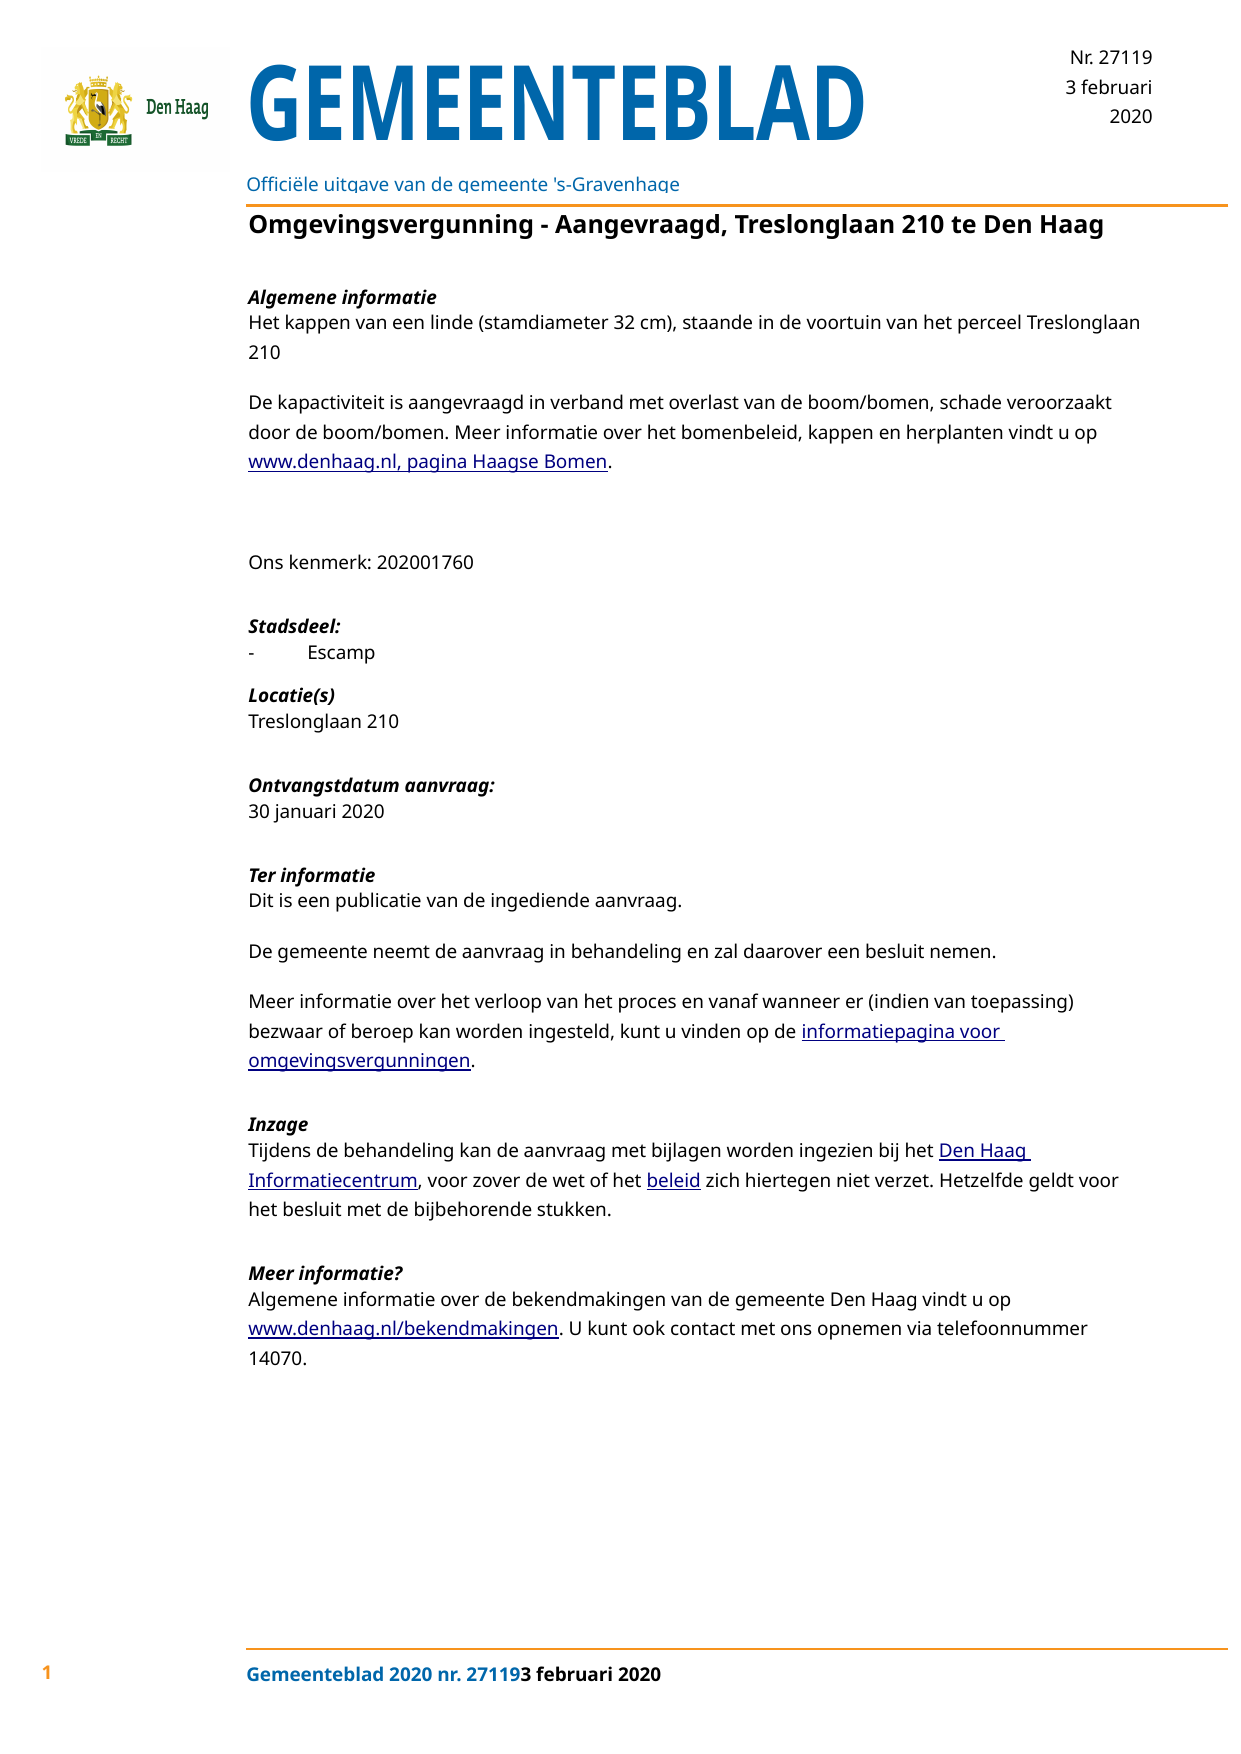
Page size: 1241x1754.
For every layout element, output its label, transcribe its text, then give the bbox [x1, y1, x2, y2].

text Algemene informatie over de bekendmakingen van de gemeente Den Haag vindt u op www.denhaag.nl/bekendmakingen. U kunt ook contact met ons opnemen via telefoonnummer 14070. [248, 1286, 1152, 1371]
list Escamp [248, 639, 1152, 665]
text Locatie(s) [248, 682, 1152, 708]
text Tijdens de behandeling kan de aanvraag met bijlagen worden ingezien bij het Den Haag Informatiecentrum, voor zover de wet of het beleid zich hiertegen niet verzet. Hetzelfde geldt voor het besluit met de bijbehorende stukken. [248, 1137, 1152, 1222]
text Meer informatie over het verloop van het proces en vanaf wanneer er (indien van toepassing) bezwaar of beroep kan worden ingesteld, kunt u vinden op de informatiepagina voor omgevingsvergunningen. [248, 988, 1152, 1073]
text 30 januari 2020 [248, 798, 1152, 823]
text Omgevingsvergunning - Aangevraagd, Treslonglaan 210 te Den Haag [248, 207, 1152, 241]
text Dit is een publicatie van de ingediende aanvraag. [248, 887, 1152, 913]
text Algemene informatie [248, 284, 1152, 309]
picture [41, 47, 231, 172]
text De gemeente neemt de aanvraag in behandeling en zal daarover een besluit nemen. [248, 938, 1152, 964]
text Het kappen van een linde (stamdiameter 32 cm), staande in de voortuin van het perceel Treslonglaan 210 [248, 309, 1152, 365]
text Stadsdeel: [248, 613, 1152, 639]
text Treslonglaan 210 [248, 708, 1152, 734]
text Inzage [248, 1111, 1152, 1137]
text Ter informatie [248, 862, 1152, 887]
text De kapactiviteit is aangevraagd in verband met overlast van de boom/bomen, schade veroorzaakt door de boom/bomen. Meer informatie over het bomenbeleid, kappen en herplanten vindt u op www.denhaag.nl, pagina Haagse Bomen. [248, 389, 1152, 474]
text Meer informatie? [248, 1260, 1152, 1286]
text Ons kenmerk: 202001760 [248, 549, 1152, 575]
text Ontvangstdatum aanvraag: [248, 772, 1152, 798]
